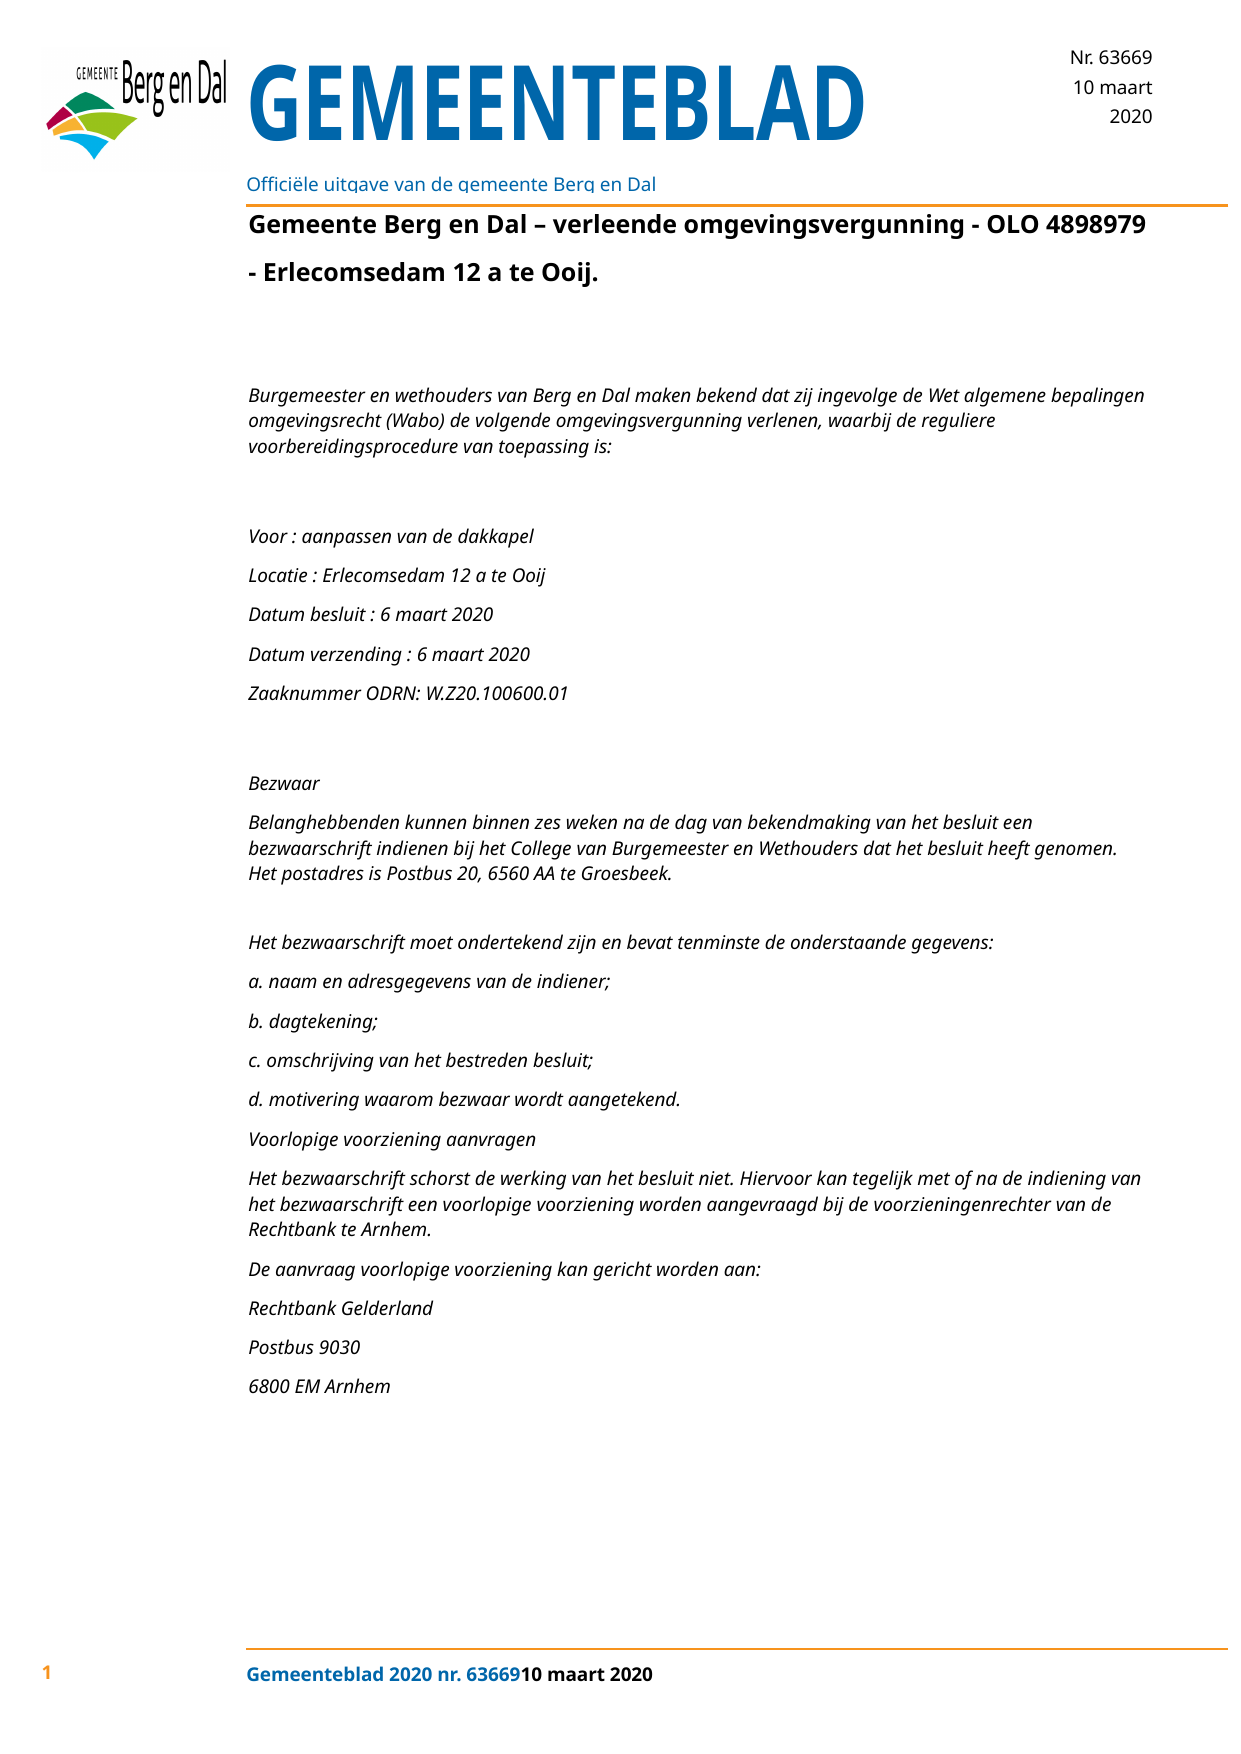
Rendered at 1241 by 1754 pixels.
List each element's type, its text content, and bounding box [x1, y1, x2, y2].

text Gemeente Berg en Dal – verleende omgevingsvergunning - OLO 4898979 - Erlecomsedam 12 a te Ooij. [248, 207, 1152, 288]
text Rechtbank Gelderland [248, 1295, 1152, 1321]
text c. omschrijving van het bestreden besluit; [248, 1047, 1152, 1073]
text 6800 EM Arnhem [248, 1373, 1152, 1399]
text Zaaknummer ODRN: W.Z20.100600.01 [248, 680, 1152, 706]
text d. motivering waarom bezwaar wordt aangetekend. [248, 1086, 1152, 1112]
text Postbus 9030 [248, 1334, 1152, 1360]
text Het bezwaarschrift schorst de werking van het besluit niet. Hiervoor kan tegelijk met of na de indiening van het bezwaarschrift een voorlopige voorziening worden aangevraagd bij de voorzieningenrechter van de Rechtbank te Arnhem. [248, 1165, 1152, 1242]
text Datum verzending : 6 maart 2020 [248, 641, 1152, 667]
text a. naam en adresgegevens van de indiener; [248, 969, 1152, 994]
text Burgemeester en wethouders van Berg en Dal maken bekend dat zij ingevolge de Wet algemene bepalingen omgevingsrecht (Wabo) de volgende omgevingsvergunning verlenen, waarbij de reguliere voorbereidingsprocedure van toepassing is: [248, 382, 1152, 459]
text Voorlopige voorziening aanvragen [248, 1126, 1152, 1151]
text Bezwaar [248, 770, 1152, 796]
picture [41, 47, 231, 172]
text Voor : aanpassen van de dakkapel [248, 523, 1152, 549]
text b. dagtekening; [248, 1008, 1152, 1034]
text Het bezwaarschrift moet ondertekend zijn en bevat tenminste de onderstaande gegevens: [248, 929, 1152, 955]
text Locatie : Erlecomsedam 12 a te Ooij [248, 562, 1152, 588]
text Datum besluit : 6 maart 2020 [248, 602, 1152, 627]
text De aanvraag voorlopige voorziening kan gericht worden aan: [248, 1256, 1152, 1281]
text Belanghebbenden kunnen binnen zes weken na de dag van bekendmaking van het besluit een bezwaarschrift indienen bij het College van Burgemeester en Wethouders dat het besluit heeft genomen. Het postadres is Postbus 20, 6560 AA te Groesbeek. [248, 809, 1152, 886]
